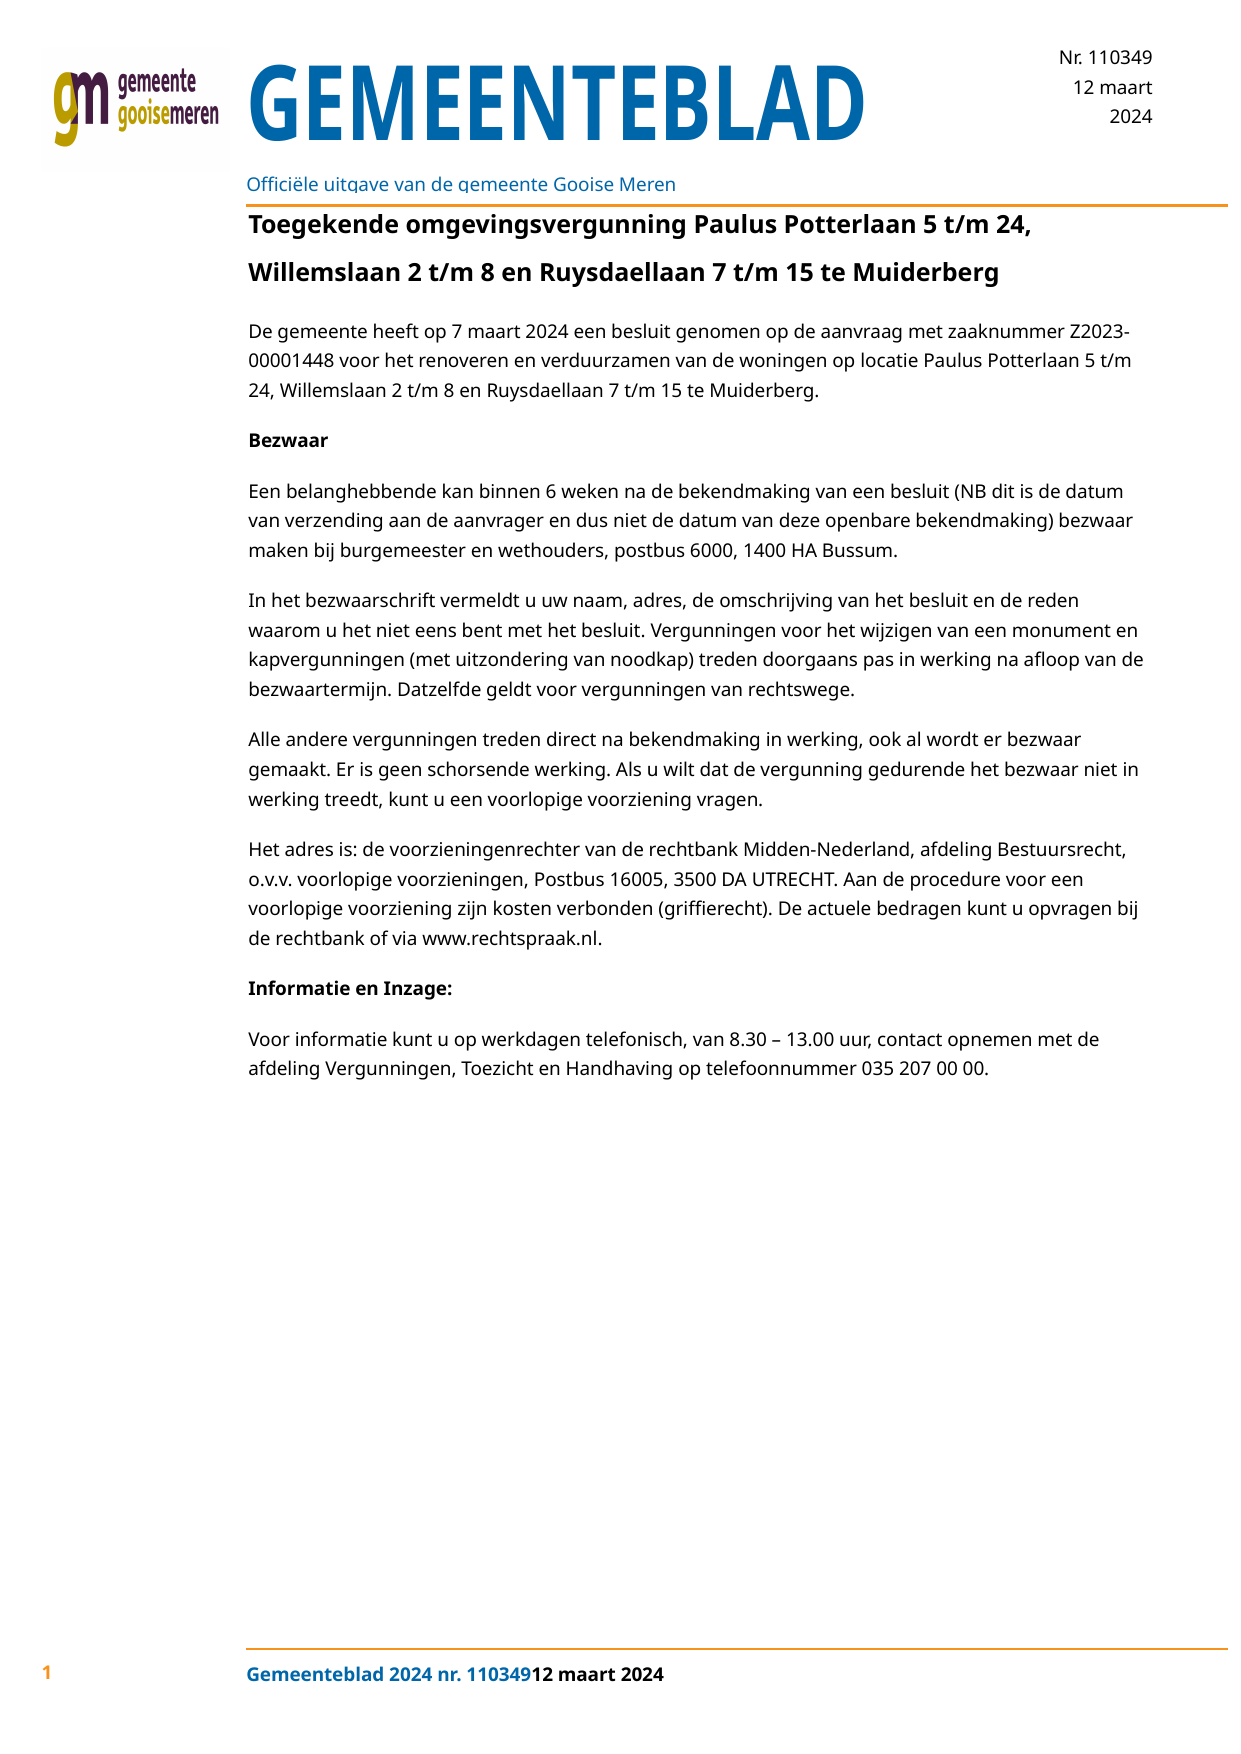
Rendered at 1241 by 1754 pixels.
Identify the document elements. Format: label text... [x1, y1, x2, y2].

text Voor informatie kunt u op werkdagen telefonisch, van 8.30 – 13.00 uur, contact opnemen met de afdeling Vergunningen, Toezicht en Handhaving op telefoonnummer 035 207 00 00. [248, 1026, 1152, 1081]
text Alle andere vergunningen treden direct na bekendmaking in werking, ook al wordt er bezwaar gemaakt. Er is geen schorsende werking. Als u wilt dat de vergunning gedurende het bezwaar niet in werking treedt, kunt u een voorlopige voorziening vragen. [248, 727, 1152, 812]
text Een belanghebbende kan binnen 6 weken na de bekendmaking van een besluit (NB dit is de datum van verzending aan de aanvrager en dus niet de datum van deze openbare bekendmaking) bezwaar maken bij burgemeester en wethouders, postbus 6000, 1400 HA Bussum. [248, 478, 1152, 563]
picture [41, 47, 231, 172]
text De gemeente heeft op 7 maart 2024 een besluit genomen op de aanvraag met zaaknummer Z2023-00001448 voor het renoveren en verduurzamen van de woningen op locatie Paulus Potterlaan 5 t/m 24, Willemslaan 2 t/m 8 en Ruysdaellaan 7 t/m 15 te Muiderberg. [248, 318, 1152, 403]
text Informatie en Inzage: [248, 975, 1152, 1001]
text Toegekende omgevingsvergunning Paulus Potterlaan 5 t/m 24, Willemslaan 2 t/m 8 en Ruysdaellaan 7 t/m 15 te Muiderberg [248, 207, 1152, 288]
text Het adres is: de voorzieningenrechter van de rechtbank Midden-Nederland, afdeling Bestuursrecht, o.v.v. voorlopige voorzieningen, Postbus 16005, 3500 DA UTRECHT. Aan de procedure voor een voorlopige voorziening zijn kosten verbonden (griffierecht). De actuele bedragen kunt u opvragen bij de rechtbank of via www.rechtspraak.nl. [248, 836, 1152, 951]
text Bezwaar [248, 427, 1152, 453]
text In het bezwaarschrift vermeldt u uw naam, adres, de omschrijving van het besluit en de reden waarom u het niet eens bent met het besluit. Vergunningen voor het wijzigen van een monument en kapvergunningen (met uitzondering van noodkap) treden doorgaans pas in werking na afloop van de bezwaartermijn. Datzelfde geldt voor vergunningen van rechtswege. [248, 587, 1152, 702]
